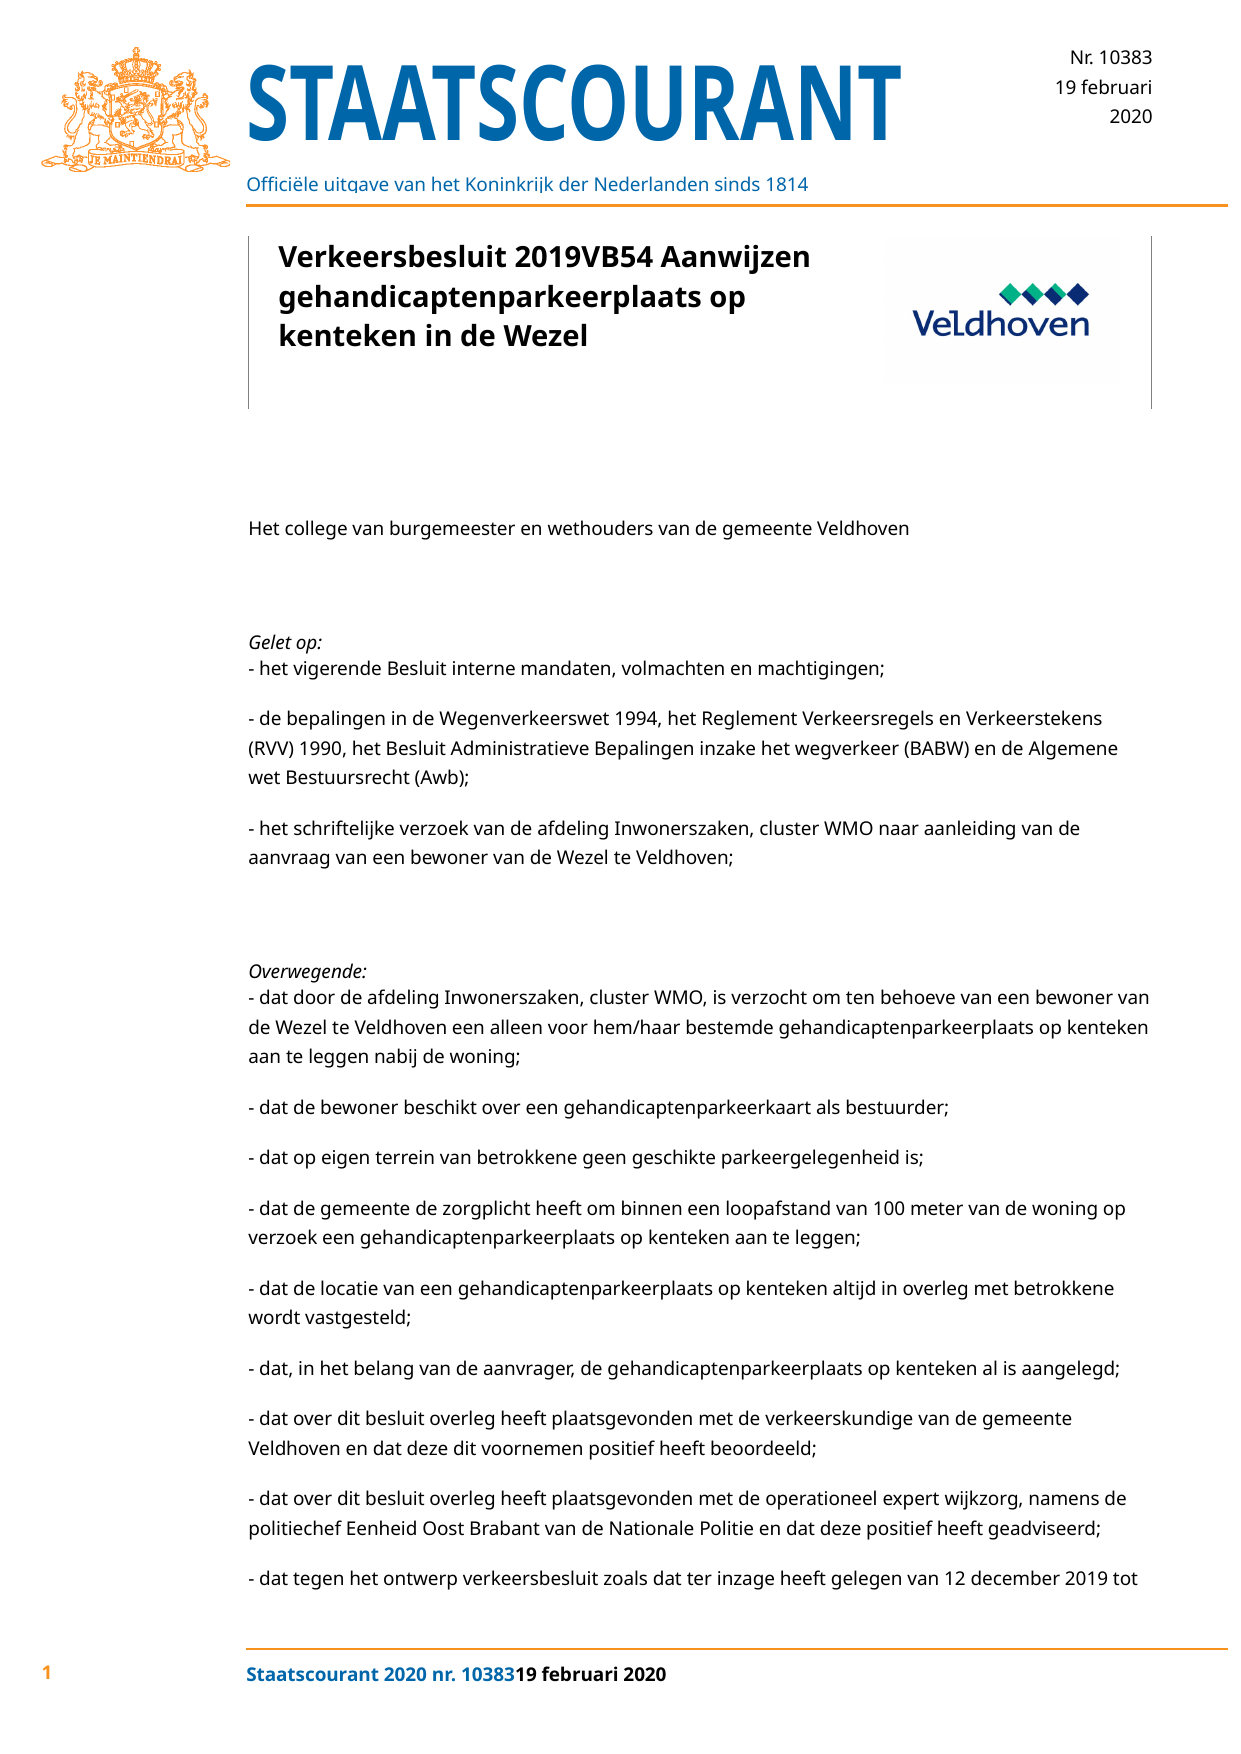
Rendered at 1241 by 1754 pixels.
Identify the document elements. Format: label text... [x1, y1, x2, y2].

text - dat op eigen terrein van betrokkene geen geschikte parkeergelegenheid is; [248, 1144, 1152, 1170]
text - dat door de afdeling Inwonerszaken, cluster WMO, is verzocht om ten behoeve van een bewoner van de Wezel te Veldhoven een alleen voor hem/haar bestemde gehandicaptenparkeerplaats op kenteken aan te leggen nabij de woning; [248, 984, 1152, 1069]
text - het schriftelijke verzoek van de afdeling Inwonerszaken, cluster WMO naar aanleiding van de aanvraag van een bewoner van de Wezel te Veldhoven; [248, 815, 1152, 870]
text Gelet op: [248, 629, 1152, 655]
picture [41, 47, 231, 172]
text Overwegende: [248, 959, 1152, 984]
text - de bepalingen in de Wegenverkeerswet 1994, het Reglement Verkeersregels en Verkeerstekens (RVV) 1990, het Besluit Administratieve Bepalingen inzake het wegverkeer (BABW) en de Algemene wet Bestuursrecht (Awb); [248, 705, 1152, 790]
table_header Verkeersbesluit 2019VB54 Aanwijzen gehandicaptenparkeerplaats op kenteken in de Wezel [249, 236, 850, 409]
text - dat de bewoner beschikt over een gehandicaptenparkeerkaart als bestuurder; [248, 1094, 1152, 1120]
text - dat over dit besluit overleg heeft plaatsgevonden met de verkeerskundige van de gemeente Veldhoven en dat deze dit voornemen positief heeft beoordeeld; [248, 1405, 1152, 1461]
text - dat de locatie van een gehandicaptenparkeerplaats op kenteken altijd in overleg met betrokkene wordt vastgesteld; [248, 1275, 1152, 1330]
table_header [850, 236, 1151, 409]
text - dat over dit besluit overleg heeft plaatsgevonden met de operationeel expert wijkzorg, namens de politiechef Eenheid Oost Brabant van de Nationale Politie en dat deze positief heeft geadviseerd; [248, 1485, 1152, 1541]
text - dat de gemeente de zorgplicht heeft om binnen een loopafstand van 100 meter van de woning op verzoek een gehandicaptenparkeerplaats op kenteken aan te leggen; [248, 1195, 1152, 1250]
text - dat tegen het ontwerp verkeersbesluit zoals dat ter inzage heeft gelegen van 12 december 2019 tot [248, 1565, 1152, 1591]
text Het college van burgemeester en wethouders van de gemeente Veldhoven [248, 515, 1152, 540]
text - het vigerende Besluit interne mandaten, volmachten en machtigingen; [248, 655, 1152, 681]
picture [882, 236, 1119, 384]
text - dat, in het belang van de aanvrager, de gehandicaptenparkeerplaats op kenteken al is aangelegd; [248, 1355, 1152, 1381]
